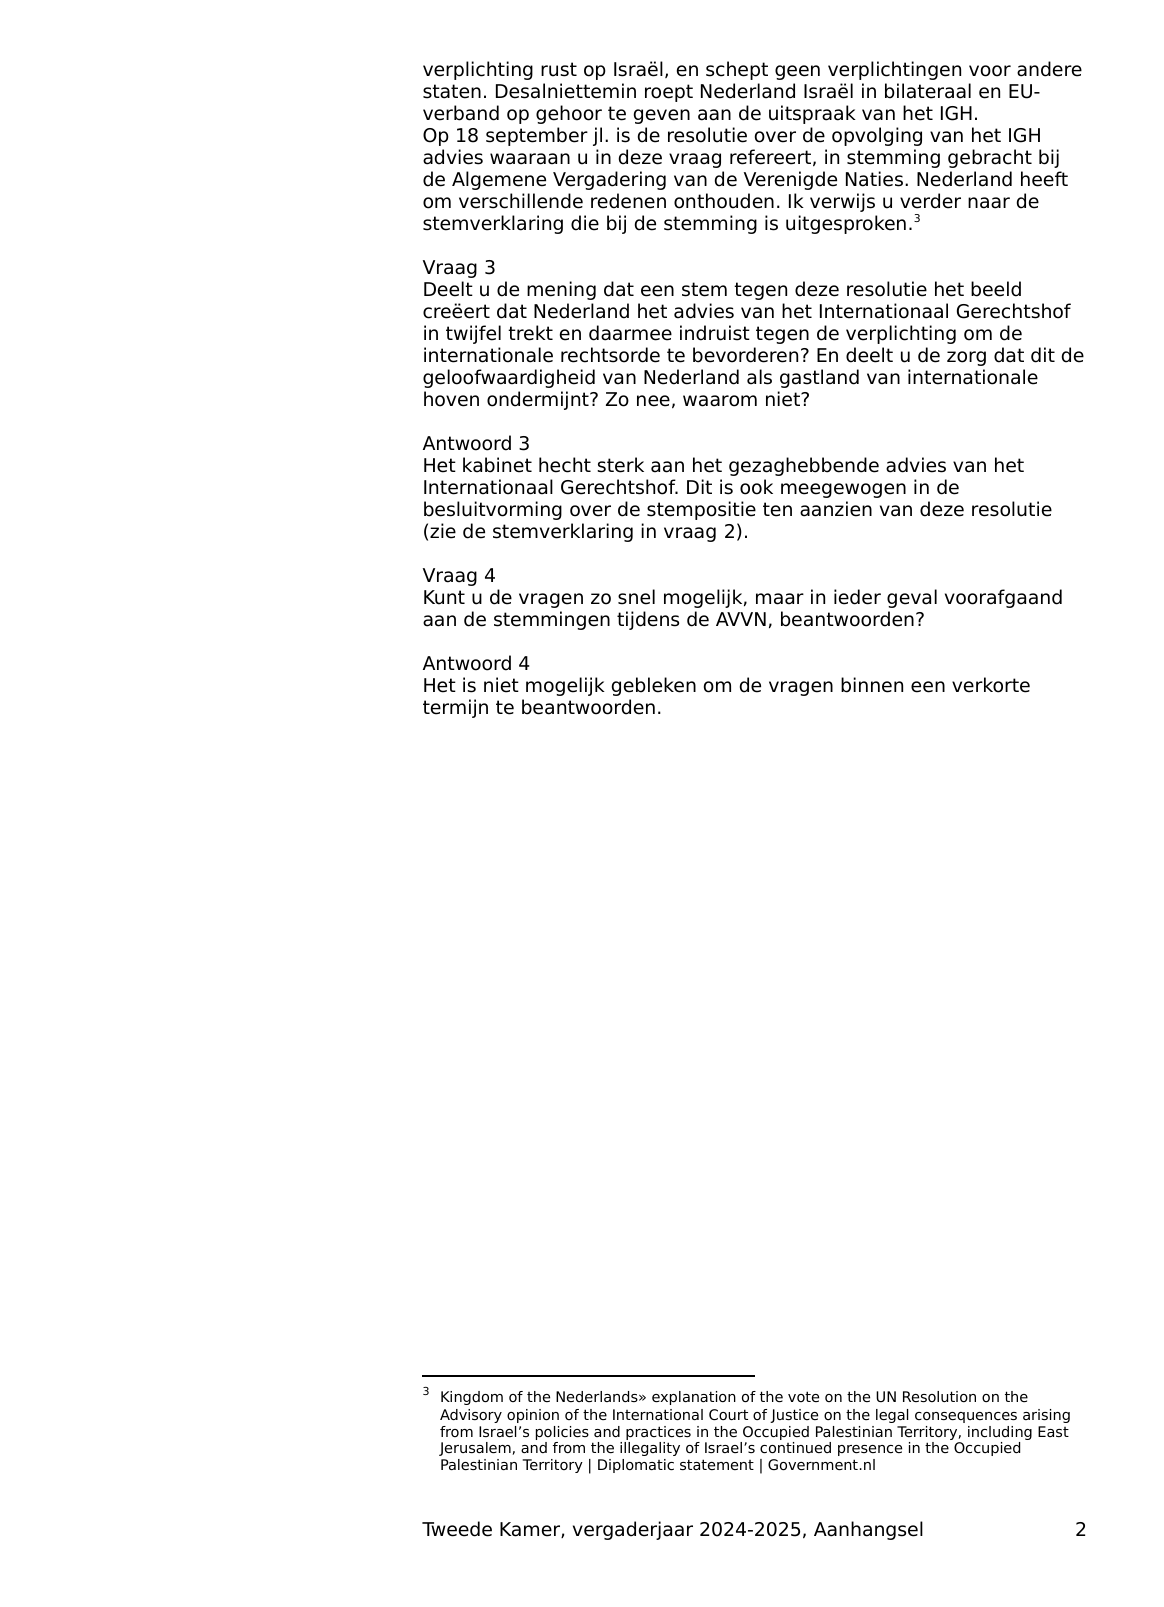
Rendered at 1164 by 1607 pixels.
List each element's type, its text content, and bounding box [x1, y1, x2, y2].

text Deelt u de mening dat een stem tegen deze resolutie het beeld creëert dat Nederland het advies van het Internationaal Gerechtshof in twijfel trekt en daarmee indruist tegen de verplichting om de internationale rechtsorde te bevorderen? En deelt u de zorg dat dit de geloofwaardigheid van Nederland als gastland van internationale hoven ondermijnt? Zo nee, waarom niet? [422, 279, 1087, 411]
text verplichting rust op Israël, en schept geen verplichtingen voor andere staten. Desalniettemin roept Nederland Israël in bilateraal en EU-verband op gehoor te geven aan de uitspraak van het IGH. [422, 59, 1087, 125]
text Op 18 september jl. is de resolutie over de opvolging van het IGH advies waaraan u in deze vraag refereert, in stemming gebracht bij de Algemene Vergadering van de Verenigde Naties. Nederland heeft om verschillende redenen onthouden. Ik verwijs u verder naar de stemverklaring die bij de stemming is uitgesproken. [422, 125, 1087, 235]
text Antwoord 3 [422, 433, 1087, 455]
text Het kabinet hecht sterk aan het gezaghebbende advies van het Internationaal Gerechtshof. Dit is ook meegewogen in de besluitvorming over de stempositie ten aanzien van deze resolutie (zie de stemverklaring in vraag 2). [422, 455, 1087, 543]
text Kingdom of the Nederlands» explanation of the vote on the UN Resolution on the Advisory opinion of the International Court of Justice on the legal consequences arising from Israel’s policies and practices in the Occupied Palestinian Territory, including East Jerusalem, and from the illegality of Israel’s continued presence in the Occupied Palestinian Territory | Diplomatic statement | Government.nl [422, 1385, 1087, 1474]
text Kunt u de vragen zo snel mogelijk, maar in ieder geval voorafgaand aan de stemmingen tijdens de AVVN, beantwoorden? [422, 587, 1087, 631]
text Vraag 3 [422, 257, 1087, 279]
text Het is niet mogelijk gebleken om de vragen binnen een verkorte termijn te beantwoorden. [422, 675, 1087, 719]
text Antwoord 4 [422, 653, 1087, 675]
text Vraag 4 [422, 565, 1087, 587]
